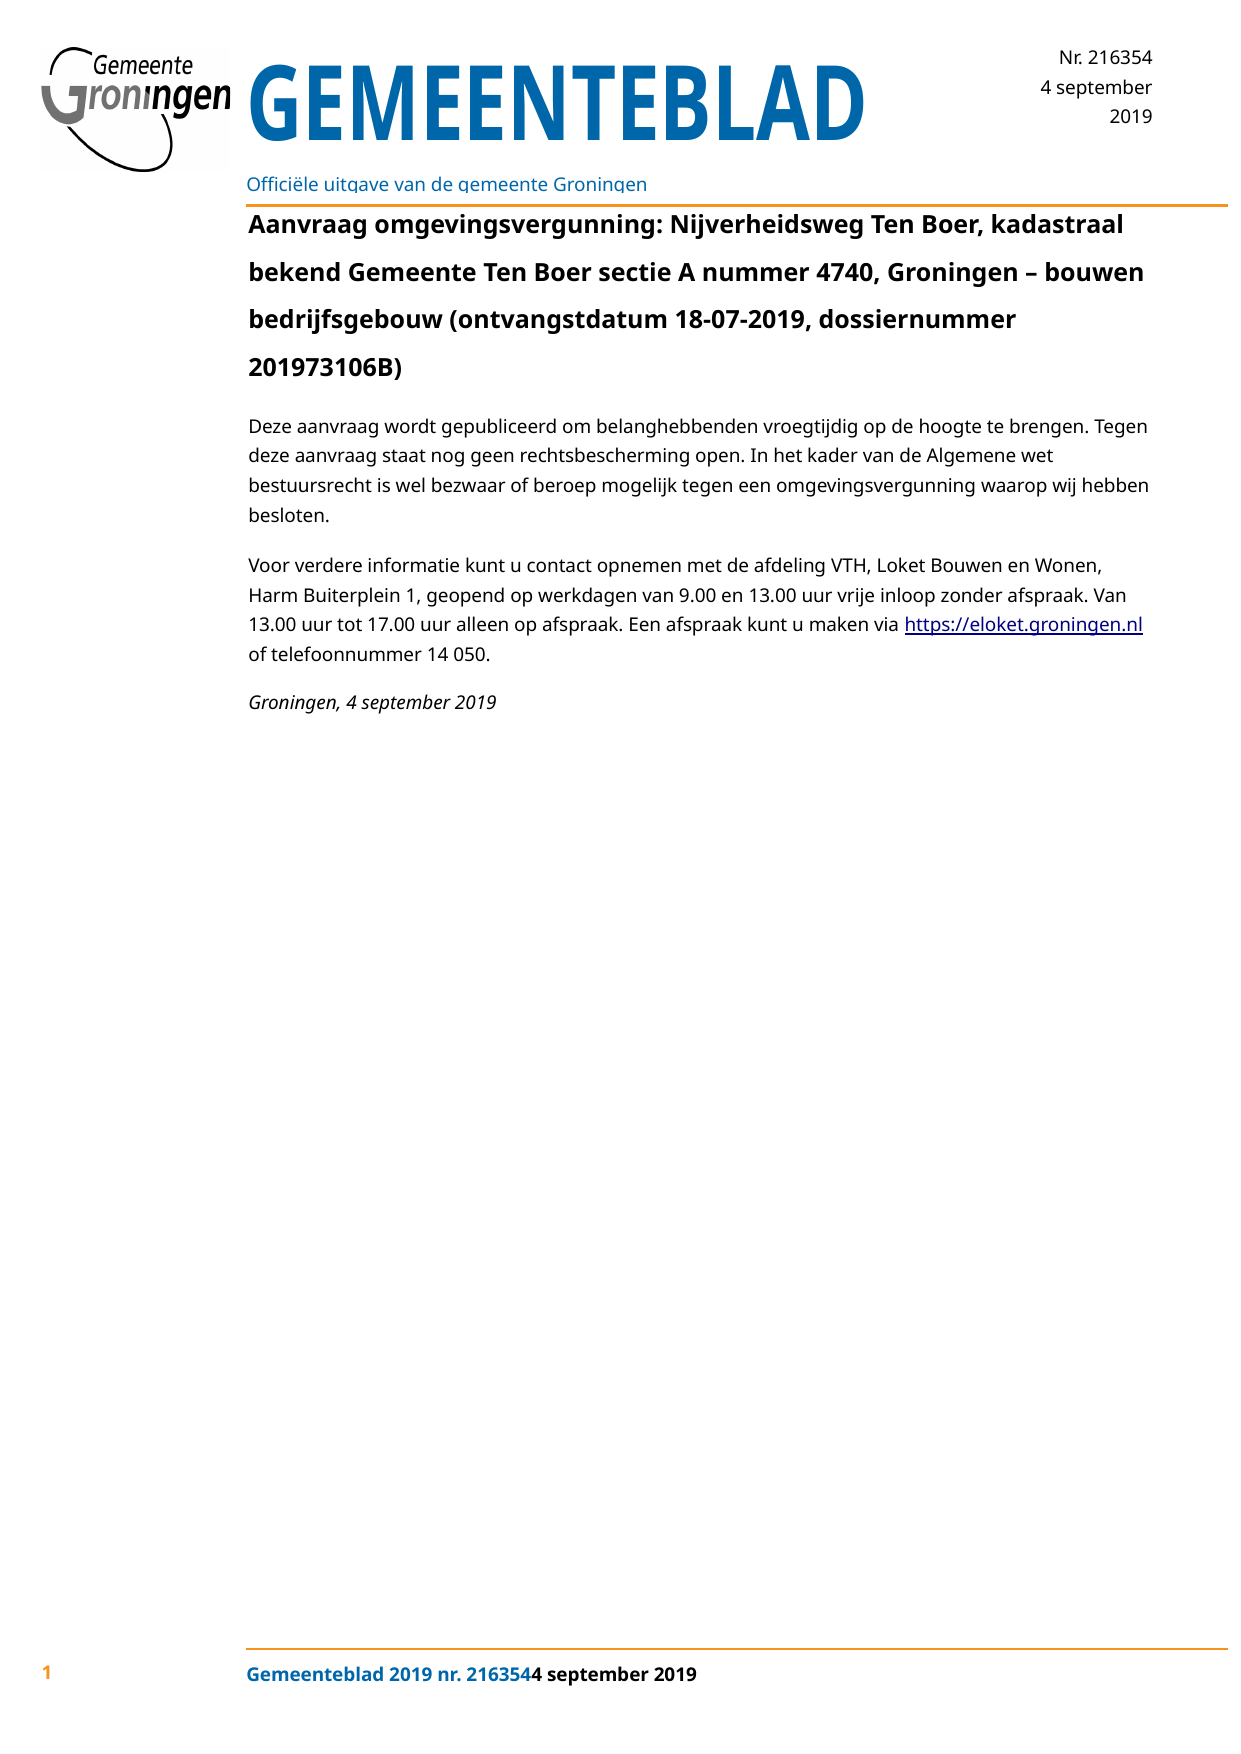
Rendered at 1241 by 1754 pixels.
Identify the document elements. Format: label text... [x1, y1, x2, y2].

text Groningen, 4 september 2019 [248, 689, 1152, 714]
text Voor verdere informatie kunt u contact opnemen met de afdeling VTH, Loket Bouwen en Wonen, Harm Buiterplein 1, geopend op werkdagen van 9.00 en 13.00 uur vrije inloop zonder afspraak. Van 13.00 uur tot 17.00 uur alleen op afspraak. Een afspraak kunt u maken via https://eloket.groningen.nl of telefoonnummer 14 050. [248, 552, 1152, 667]
text Aanvraag omgevingsvergunning: Nijverheidsweg Ten Boer, kadastraal bekend Gemeente Ten Boer sectie A nummer 4740, Groningen – bouwen bedrijfsgebouw (ontvangstdatum 18-07-2019, dossiernummer 201973106B) [248, 207, 1152, 384]
text Deze aanvraag wordt gepubliceerd om belanghebbenden vroegtijdig op de hoogte te brengen. Tegen deze aanvraag staat nog geen rechtsbescherming open. In het kader van de Algemene wet bestuursrecht is wel bezwaar of beroep mogelijk tegen een omgevingsvergunning waarop wij hebben besloten. [248, 413, 1152, 528]
picture [41, 47, 231, 172]
